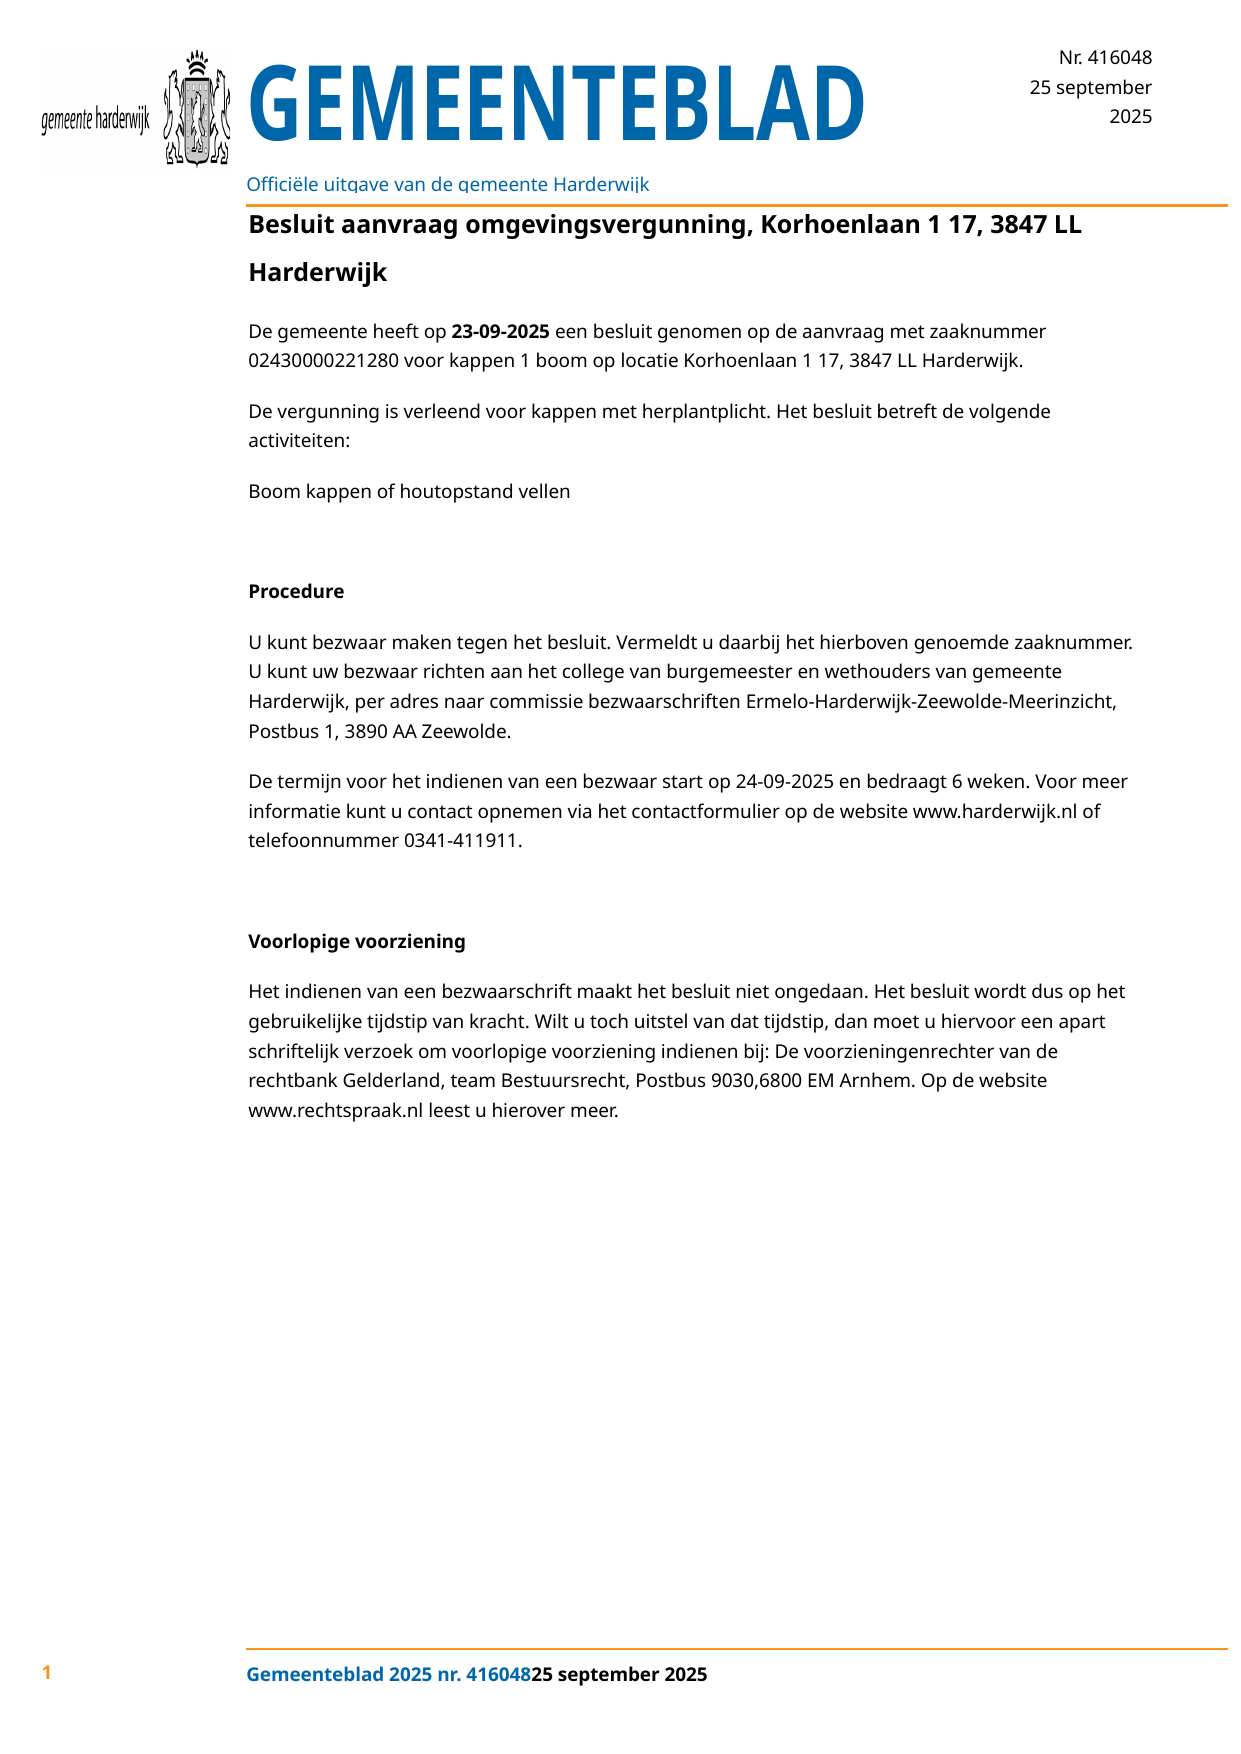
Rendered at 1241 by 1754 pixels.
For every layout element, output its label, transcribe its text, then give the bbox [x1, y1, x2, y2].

text Voorlopige voorziening [248, 928, 1152, 954]
text Boom kappen of houtopstand vellen [248, 478, 1152, 504]
text De termijn voor het indienen van een bezwaar start op 24-09-2025 en bedraagt 6 weken. Voor meer informatie kunt u contact opnemen via het contactformulier op de website www.harderwijk.nl of telefoonnummer 0341-411911. [248, 768, 1152, 853]
text Het indienen van een bezwaarschrift maakt het besluit niet ongedaan. Het besluit wordt dus op het gebruikelijke tijdstip van kracht. Wilt u toch uitstel van dat tijdstip, dan moet u hiervoor een apart schriftelijk verzoek om voorlopige voorziening indienen bij: De voorzieningenrechter van de rechtbank Gelderland, team Bestuursrecht, Postbus 9030,6800 EM Arnhem. Op de website www.rechtspraak.nl leest u hierover meer. [248, 979, 1152, 1123]
text Procedure [248, 579, 1152, 604]
text De gemeente heeft op 23-09-2025 een besluit genomen op de aanvraag met zaaknummer 02430000221280 voor kappen 1 boom op locatie Korhoenlaan 1 17, 3847 LL Harderwijk. [248, 318, 1152, 373]
text De vergunning is verleend voor kappen met herplantplicht. Het besluit betreft de volgende activiteiten: [248, 398, 1152, 453]
text Besluit aanvraag omgevingsvergunning, Korhoenlaan 1 17, 3847 LL Harderwijk [248, 207, 1152, 288]
picture [41, 47, 231, 172]
text U kunt bezwaar maken tegen het besluit. Vermeldt u daarbij het hierboven genoemde zaaknummer. U kunt uw bezwaar richten aan het college van burgemeester en wethouders van gemeente Harderwijk, per adres naar commissie bezwaarschriften Ermelo-Harderwijk-Zeewolde-Meerinzicht, Postbus 1, 3890 AA Zeewolde. [248, 629, 1152, 744]
